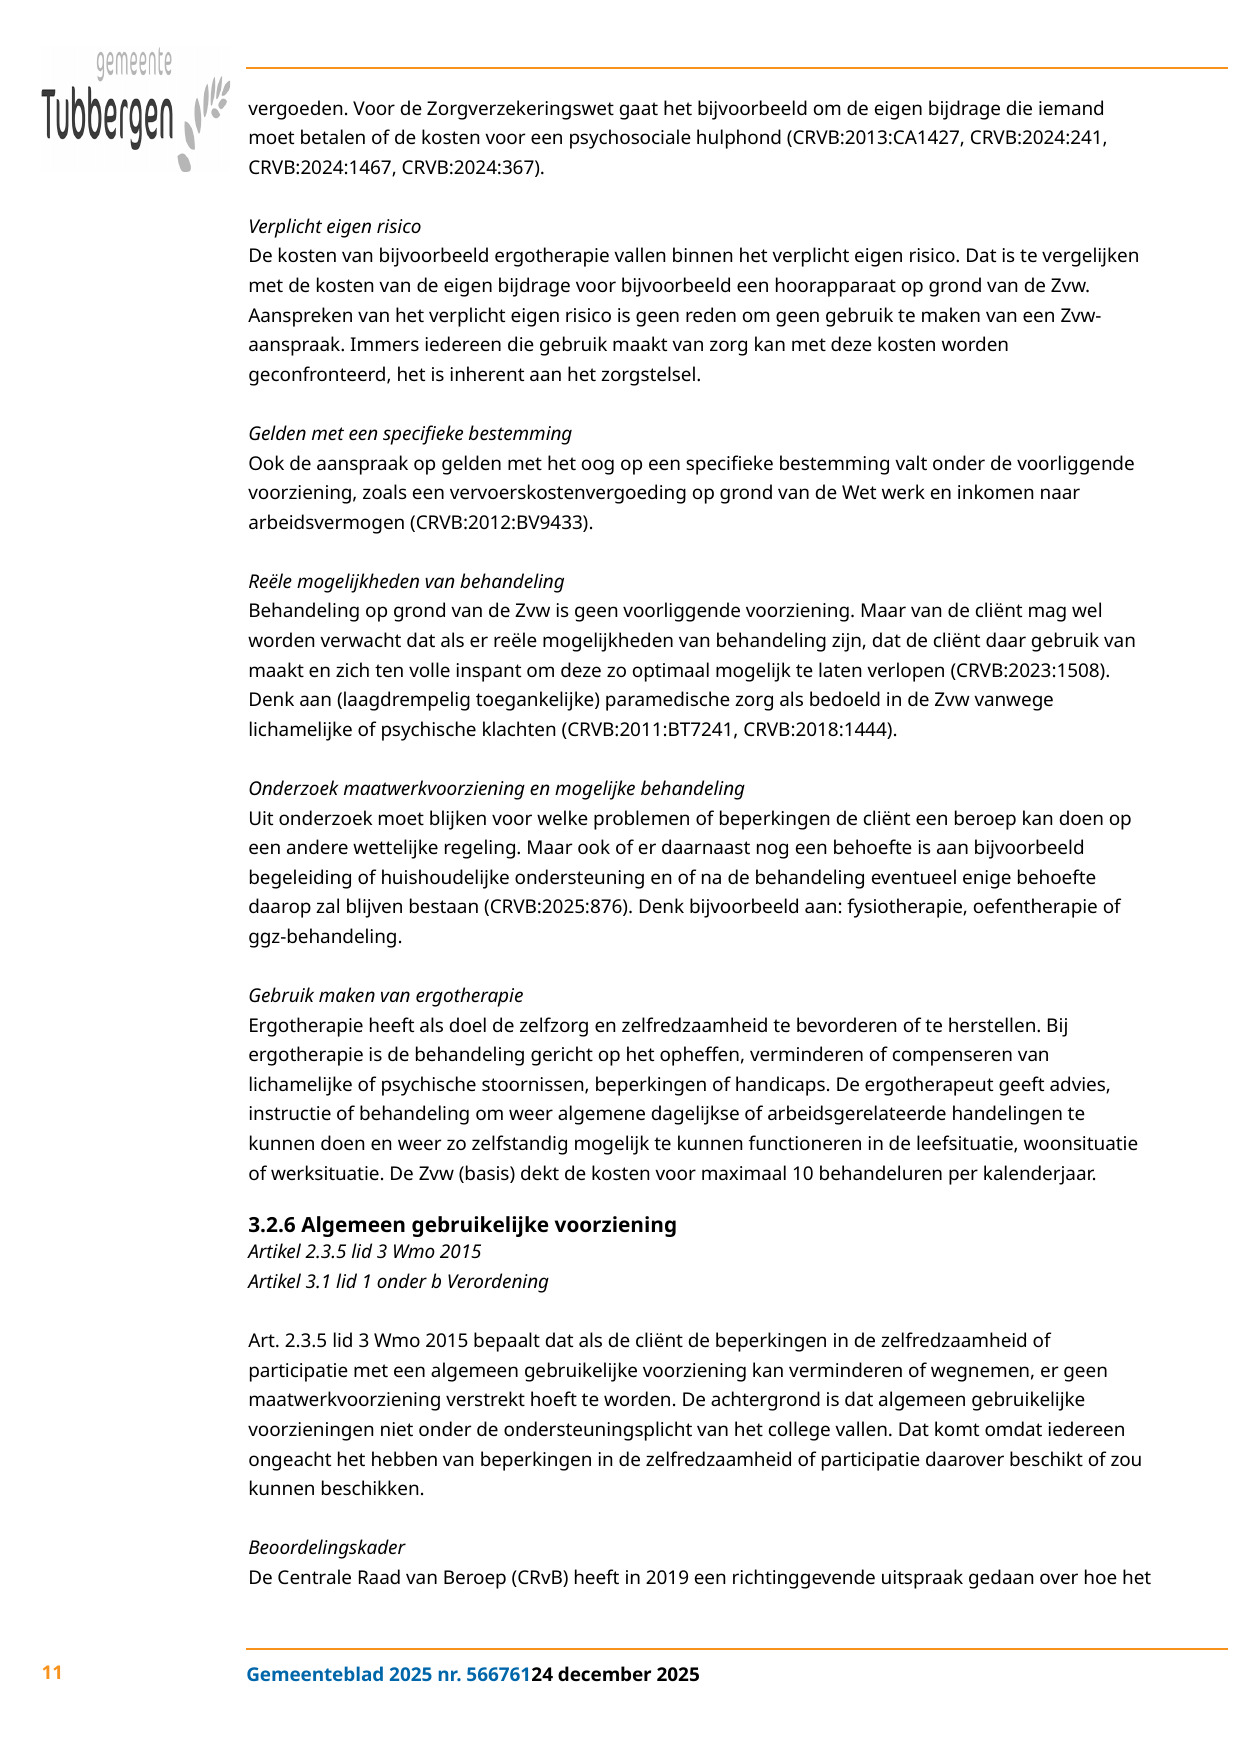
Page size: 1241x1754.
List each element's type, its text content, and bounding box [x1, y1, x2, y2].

text Artikel 2.3.5 lid 3 Wmo 2015 [248, 1239, 1152, 1264]
text vergoeden. Voor de Zorgverzekeringswet gaat het bijvoorbeeld om de eigen bijdrage die iemand moet betalen of de kosten voor een psychosociale hulphond (CRVB:2013:CA1427, CRVB:2024:241, CRVB:2024:1467, CRVB:2024:367). [248, 95, 1152, 180]
text Art. 2.3.5 lid 3 Wmo 2015 bepaalt dat als de cliënt de beperkingen in de zelfredzaamheid of participatie met een algemeen gebruikelijke voorziening kan verminderen of wegnemen, er geen maatwerkvoorziening verstrekt hoeft te worden. De achtergrond is dat algemeen gebruikelijke voorzieningen niet onder de ondersteuningsplicht van het college vallen. Dat komt omdat iedereen ongeacht het hebben van beperkingen in de zelfredzaamheid of participatie daarover beschikt of zou kunnen beschikken. [248, 1327, 1152, 1501]
text Behandeling op grond van de Zvw is geen voorliggende voorziening. Maar van de cliënt mag wel worden verwacht dat als er reële mogelijkheden van behandeling zijn, dat de cliënt daar gebruik van maakt en zich ten volle inspant om deze zo optimaal mogelijk te laten verlopen (CRVB:2023:1508). Denk aan (laagdrempelig toegankelijke) paramedische zorg als bedoeld in de Zvw vanwege lichamelijke of psychische klachten (CRVB:2011:BT7241, CRVB:2018:1444). [248, 598, 1152, 742]
text Artikel 3.1 lid 1 onder b Verordening [248, 1268, 1152, 1294]
text 3.2.6 Algemeen gebruikelijke voorziening [248, 1210, 1152, 1239]
text Ook de aanspraak op gelden met het oog op een specifieke bestemming valt onder de voorliggende voorziening, zoals een vervoerskostenvergoeding op grond van de Wet werk en inkomen naar arbeidsvermogen (CRVB:2012:BV9433). [248, 450, 1152, 535]
text Gelden met een specifieke bestemming [248, 420, 1152, 446]
text De kosten van bijvoorbeeld ergotherapie vallen binnen het verplicht eigen risico. Dat is te vergelijken met de kosten van de eigen bijdrage voor bijvoorbeeld een hoorapparaat op grond van de Zvw. Aanspreken van het verplicht eigen risico is geen reden om geen gebruik te maken van een Zvw-aanspraak. Immers iedereen die gebruik maakt van zorg kan met deze kosten worden geconfronteerd, het is inherent aan het zorgstelsel. [248, 243, 1152, 387]
text Verplicht eigen risico [248, 213, 1152, 239]
picture [41, 47, 231, 172]
text Uit onderzoek moet blijken voor welke problemen of beperkingen de cliënt een beroep kan doen op een andere wettelijke regeling. Maar ook of er daarnaast nog een behoefte is aan bijvoorbeeld begeleiding of huishoudelijke ondersteuning en of na de behandeling eventueel enige behoefte daarop zal blijven bestaan (CRVB:2025:876). Denk bijvoorbeeld aan: fysiotherapie, oefentherapie of ggz-behandeling. [248, 805, 1152, 949]
text Onderzoek maatwerkvoorziening en mogelijke behandeling [248, 775, 1152, 801]
text Gebruik maken van ergotherapie [248, 982, 1152, 1008]
text De Centrale Raad van Beroep (CRvB) heeft in 2019 een richtinggevende uitspraak gedaan over hoe het [248, 1564, 1152, 1590]
text Beoordelingskader [248, 1534, 1152, 1560]
text Ergotherapie heeft als doel de zelfzorg en zelfredzaamheid te bevorderen of te herstellen. Bij ergotherapie is de behandeling gericht op het opheffen, verminderen of compenseren van lichamelijke of psychische stoornissen, beperkingen of handicaps. De ergotherapeut geeft advies, instructie of behandeling om weer algemene dagelijkse of arbeidsgerelateerde handelingen te kunnen doen en weer zo zelfstandig mogelijk te kunnen functioneren in de leefsituatie, woonsituatie of werksituatie. De Zvw (basis) dekt de kosten voor maximaal 10 behandeluren per kalenderjaar. [248, 1012, 1152, 1186]
text Reële mogelijkheden van behandeling [248, 568, 1152, 594]
